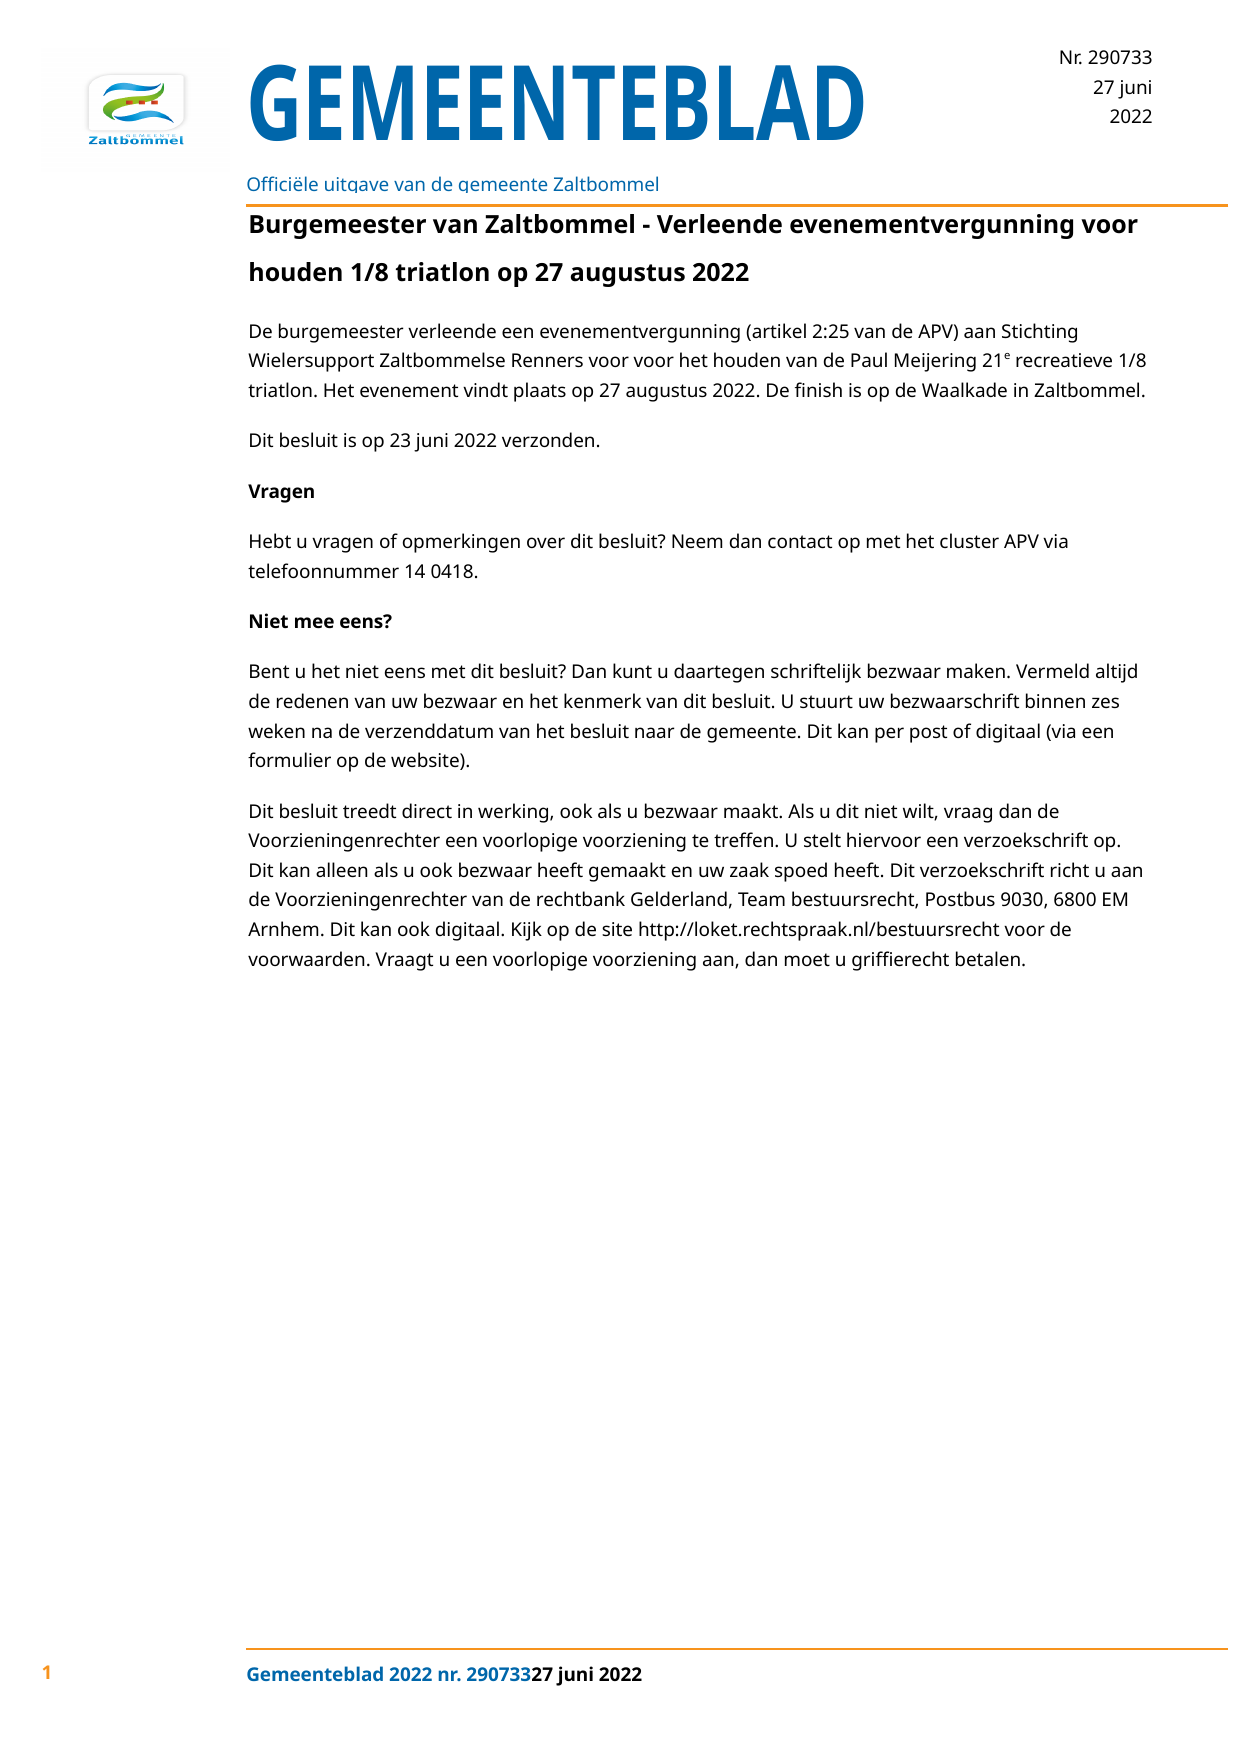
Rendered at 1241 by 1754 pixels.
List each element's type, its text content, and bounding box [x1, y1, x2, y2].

text Vragen [248, 478, 1152, 504]
picture [41, 47, 231, 172]
text Burgemeester van Zaltbommel - Verleende evenementvergunning voor houden 1/8 triatlon op 27 augustus 2022 [248, 207, 1152, 288]
text Bent u het niet eens met dit besluit? Dan kunt u daartegen schriftelijk bezwaar maken. Vermeld altijd de redenen van uw bezwaar en het kenmerk van dit besluit. U stuurt uw bezwaarschrift binnen zes weken na de verzenddatum van het besluit naar de gemeente. Dit kan per post of digitaal (via een formulier op de website). [248, 659, 1152, 773]
text Dit besluit is op 23 juni 2022 verzonden. [248, 427, 1152, 453]
text Niet mee eens? [248, 608, 1152, 634]
text Dit besluit treedt direct in werking, ook als u bezwaar maakt. Als u dit niet wilt, vraag dan de Voorzieningenrechter een voorlopige voorziening te treffen. U stelt hiervoor een verzoekschrift op. Dit kan alleen als u ook bezwaar heeft gemaakt en uw zaak spoed heeft. Dit verzoekschrift richt u aan de Voorzieningenrechter van de rechtbank Gelderland, Team bestuursrecht, Postbus 9030, 6800 EM Arnhem. Dit kan ook digitaal. Kijk op de site http://loket.rechtspraak.nl/bestuursrecht voor de voorwaarden. Vraagt u een voorlopige voorziening aan, dan moet u griffierecht betalen. [248, 798, 1152, 972]
text De burgemeester verleende een evenementvergunning (artikel 2:25 van de APV) aan Stichting Wielersupport Zaltbommelse Renners voor voor het houden van de Paul Meijering 21e recreatieve 1/8 triatlon. Het evenement vindt plaats op 27 augustus 2022. De finish is op de Waalkade in Zaltbommel. [248, 318, 1152, 403]
text Hebt u vragen of opmerkingen over dit besluit? Neem dan contact op met het cluster APV via telefoonnummer 14 0418. [248, 528, 1152, 584]
